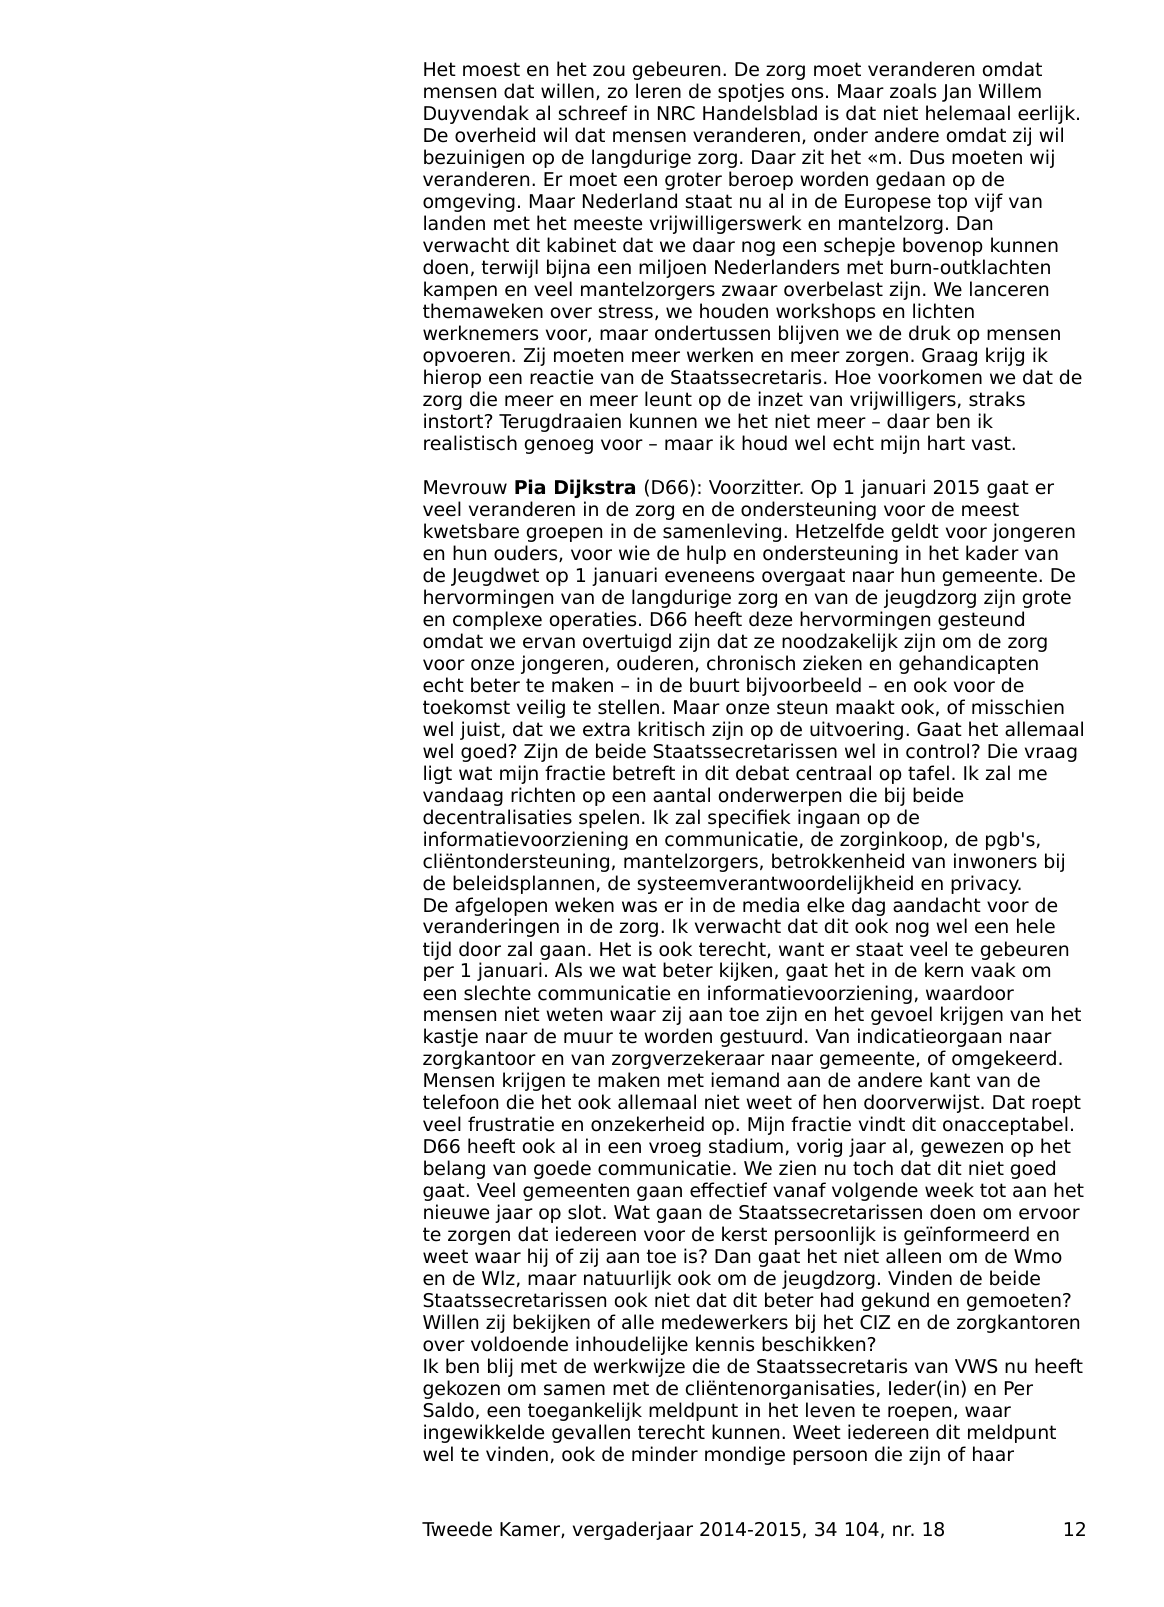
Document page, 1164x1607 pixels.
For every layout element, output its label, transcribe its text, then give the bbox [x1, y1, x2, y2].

text Ik ben blij met de werkwijze die de Staatssecretaris van VWS nu heeft gekozen om samen met de cliëntenorganisaties, Ieder(in) en Per Saldo, een toegankelijk meldpunt in het leven te roepen, waar ingewikkelde gevallen terecht kunnen. Weet iedereen dit meldpunt wel te vinden, ook de minder mondige persoon die zijn of haar [422, 1356, 1087, 1466]
text Mevrouw Pia Dijkstra (D66): Voorzitter. Op 1 januari 2015 gaat er veel veranderen in de zorg en de ondersteuning voor de meest kwetsbare groepen in de samenleving. Hetzelfde geldt voor jongeren en hun ouders, voor wie de hulp en ondersteuning in het kader van de Jeugdwet op 1 januari eveneens overgaat naar hun gemeente. De hervormingen van de langdurige zorg en van de jeugdzorg zijn grote en complexe operaties. D66 heeft deze hervormingen gesteund omdat we ervan overtuigd zijn dat ze noodzakelijk zijn om de zorg voor onze jongeren, ouderen, chronisch zieken en gehandicapten echt beter te maken – in de buurt bijvoorbeeld – en ook voor de toekomst veilig te stellen. Maar onze steun maakt ook, of misschien wel juist, dat we extra kritisch zijn op de uitvoering. Gaat het allemaal wel goed? Zijn de beide Staatssecretarissen wel in control? Die vraag ligt wat mijn fractie betreft in dit debat centraal op tafel. Ik zal me vandaag richten op een aantal onderwerpen die bij beide decentralisaties spelen. Ik zal specifiek ingaan op de informatievoorziening en communicatie, de zorginkoop, de pgb's, cliëntondersteuning, mantelzorgers, betrokkenheid van inwoners bij de beleidsplannen, de systeemverantwoordelijkheid en privacy. [422, 477, 1087, 894]
text De afgelopen weken was er in de media elke dag aandacht voor de veranderingen in de zorg. Ik verwacht dat dit ook nog wel een hele tijd door zal gaan. Het is ook terecht, want er staat veel te gebeuren per 1 januari. Als we wat beter kijken, gaat het in de kern vaak om een slechte communicatie en informatievoorziening, waardoor mensen niet weten waar zij aan toe zijn en het gevoel krijgen van het kastje naar de muur te worden gestuurd. Van indicatieorgaan naar zorgkantoor en van zorgverzekeraar naar gemeente, of omgekeerd. Mensen krijgen te maken met iemand aan de andere kant van de telefoon die het ook allemaal niet weet of hen doorverwijst. Dat roept veel frustratie en onzekerheid op. Mijn fractie vindt dit onacceptabel. D66 heeft ook al in een vroeg stadium, vorig jaar al, gewezen op het belang van goede communicatie. We zien nu toch dat dit niet goed gaat. Veel gemeenten gaan effectief vanaf volgende week tot aan het nieuwe jaar op slot. Wat gaan de Staatssecretarissen doen om ervoor te zorgen dat iedereen voor de kerst persoonlijk is geïnformeerd en weet waar hij of zij aan toe is? Dan gaat het niet alleen om de Wmo en de Wlz, maar natuurlijk ook om de jeugdzorg. Vinden de beide Staatssecretarissen ook niet dat dit beter had gekund en gemoeten? Willen zij bekijken of alle medewerkers bij het CIZ en de zorgkantoren over voldoende inhoudelijke kennis beschikken? [422, 894, 1087, 1356]
text Het moest en het zou gebeuren. De zorg moet veranderen omdat mensen dat willen, zo leren de spotjes ons. Maar zoals Jan Willem Duyvendak al schreef in NRC Handelsblad is dat niet helemaal eerlijk. De overheid wil dat mensen veranderen, onder andere omdat zij wil bezuinigen op de langdurige zorg. Daar zit het «m. Dus moeten wij veranderen. Er moet een groter beroep worden gedaan op de omgeving. Maar Nederland staat nu al in de Europese top vijf van landen met het meeste vrijwilligerswerk en mantelzorg. Dan verwacht dit kabinet dat we daar nog een schepje bovenop kunnen doen, terwijl bijna een miljoen Nederlanders met burn-outklachten kampen en veel mantelzorgers zwaar overbelast zijn. We lanceren themaweken over stress, we houden workshops en lichten werknemers voor, maar ondertussen blijven we de druk op mensen opvoeren. Zij moeten meer werken en meer zorgen. Graag krijg ik hierop een reactie van de Staatssecretaris. Hoe voorkomen we dat de zorg die meer en meer leunt op de inzet van vrijwilligers, straks instort? Terugdraaien kunnen we het niet meer – daar ben ik realistisch genoeg voor – maar ik houd wel echt mijn hart vast. [422, 59, 1087, 455]
